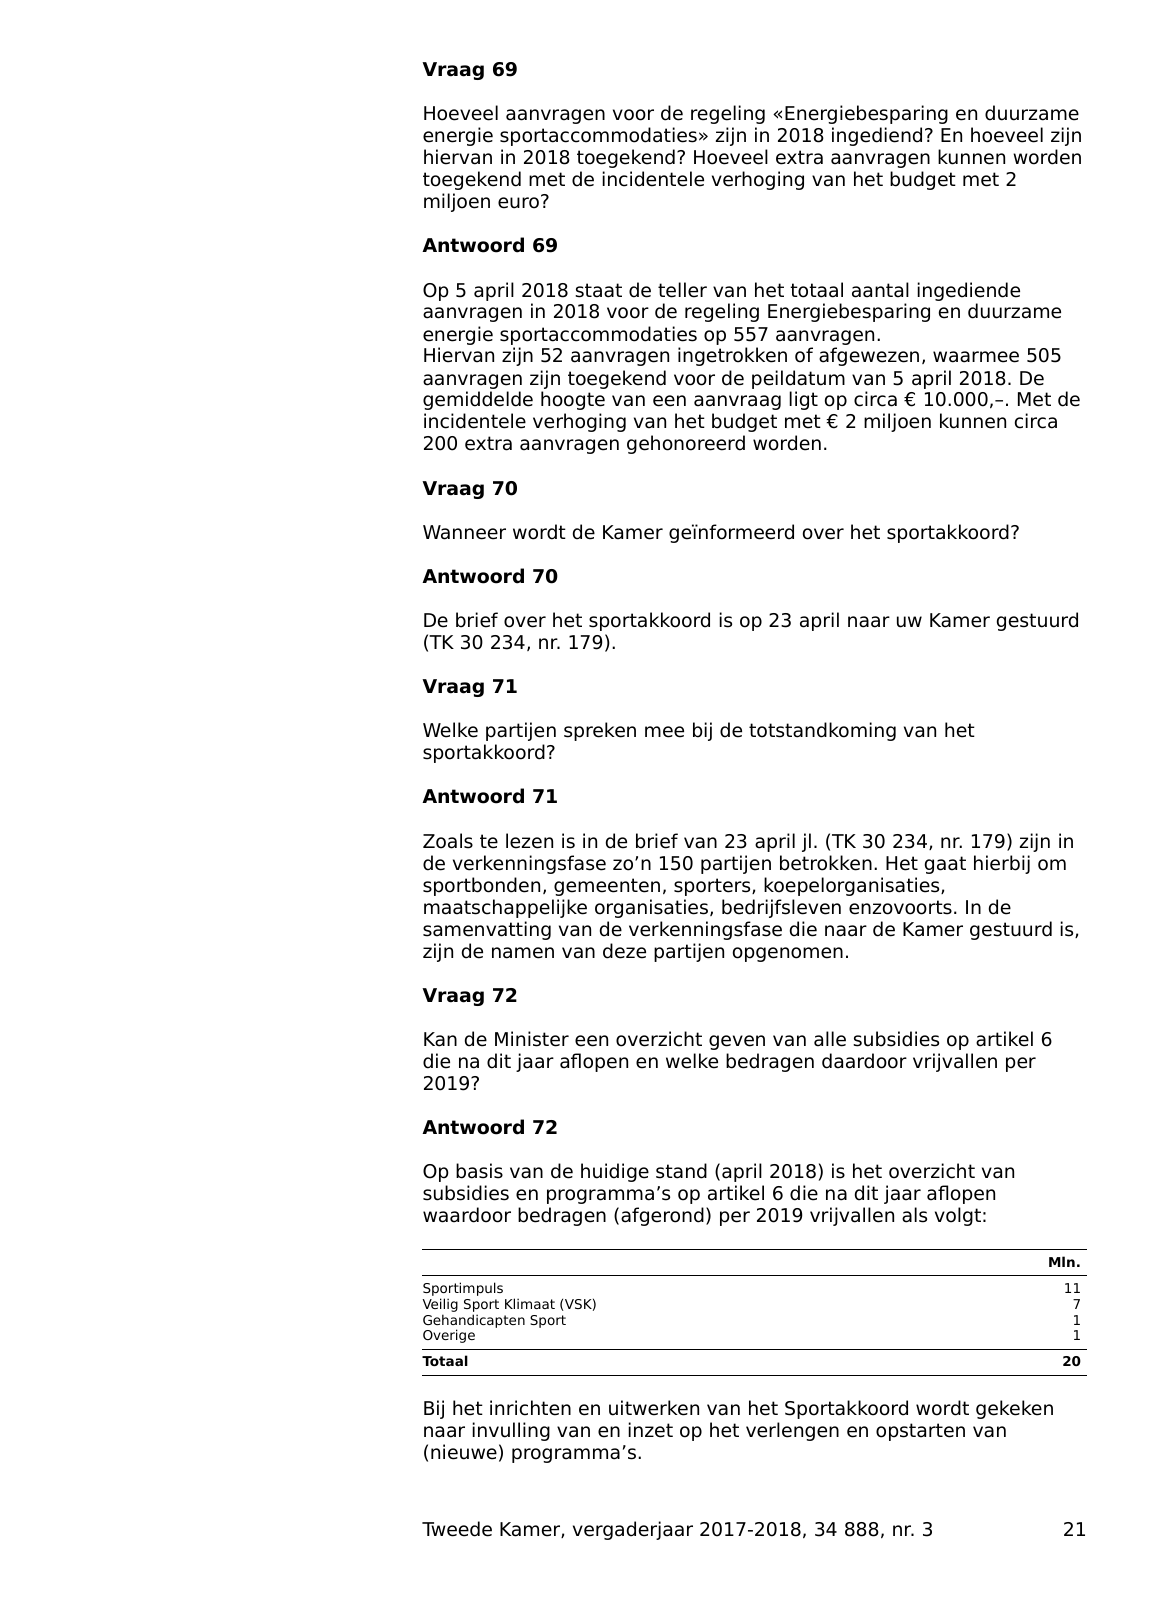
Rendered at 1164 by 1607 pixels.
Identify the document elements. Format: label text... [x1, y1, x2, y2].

subtitle Vraag 72 [422, 985, 1087, 1007]
table_cell Totaal [422, 1350, 977, 1374]
table_cell Veilig Sport Klimaat (VSK) [422, 1297, 977, 1312]
text Bij het inrichten en uitwerken van het Sportakkoord wordt gekeken naar invulling van en inzet op het verlengen en opstarten van (nieuwe) programma’s. [422, 1398, 1087, 1464]
subtitle Antwoord 71 [422, 786, 1087, 808]
text Zoals te lezen is in de brief van 23 april jl. (TK 30 234, nr. 179) zijn in de verkenningsfase zo’n 150 partijen betrokken. Het gaat hierbij om sportbonden, gemeenten, sporters, koepelorganisaties, maatschappelijke organisaties, bedrijfsleven enzovoorts. In de samenvatting van de verkenningsfase die naar de Kamer gestuurd is, zijn de namen van deze partijen opgenomen. [422, 831, 1087, 962]
text Wanneer wordt de Kamer geïnformeerd over het sportakkoord? [422, 522, 1087, 544]
subtitle Vraag 71 [422, 676, 1087, 698]
table_cell 1 [977, 1312, 1087, 1328]
subtitle Antwoord 72 [422, 1117, 1087, 1139]
text Hoeveel aanvragen voor de regeling «Energiebesparing en duurzame energie sportaccommodaties» zijn in 2018 ingediend? En hoeveel zijn hiervan in 2018 toegekend? Hoeveel extra aanvragen kunnen worden toegekend met de incidentele verhoging van het budget met 2 miljoen euro? [422, 103, 1087, 213]
subtitle Vraag 70 [422, 477, 1087, 499]
table_cell 11 [977, 1276, 1087, 1297]
subtitle Antwoord 69 [422, 235, 1087, 257]
table_cell 7 [977, 1297, 1087, 1312]
text Kan de Minister een overzicht geven van alle subsidies op artikel 6 die na dit jaar aflopen en welke bedragen daardoor vrijvallen per 2019? [422, 1029, 1087, 1095]
text Welke partijen spreken mee bij de totstandkoming van het sportakkoord? [422, 720, 1087, 764]
table_cell Overige [422, 1328, 977, 1348]
table_cell Sportimpuls [422, 1276, 977, 1297]
table_cell 1 [977, 1328, 1087, 1348]
text Hiervan zijn 52 aanvragen ingetrokken of afgewezen, waarmee 505 aanvragen zijn toegekend voor de peildatum van 5 april 2018. De gemiddelde hoogte van een aanvraag ligt op circa € 10.000,–. Met de incidentele verhoging van het budget met € 2 miljoen kunnen circa 200 extra aanvragen gehonoreerd worden. [422, 345, 1087, 455]
text Op 5 april 2018 staat de teller van het totaal aantal ingediende aanvragen in 2018 voor de regeling Energiebesparing en duurzame energie sportaccommodaties op 557 aanvragen. [422, 279, 1087, 345]
text Op basis van de huidige stand (april 2018) is het overzicht van subsidies en programma’s op artikel 6 die na dit jaar aflopen waardoor bedragen (afgerond) per 2019 vrijvallen als volgt: [422, 1161, 1087, 1227]
text De brief over het sportakkoord is op 23 april naar uw Kamer gestuurd (TK 30 234, nr. 179). [422, 610, 1087, 654]
table_header Mln. [977, 1250, 1087, 1275]
table_cell 20 [977, 1350, 1087, 1374]
table_header [422, 1250, 977, 1275]
subtitle Vraag 69 [422, 59, 1087, 81]
table_cell Gehandicapten Sport [422, 1312, 977, 1328]
subtitle Antwoord 70 [422, 566, 1087, 588]
